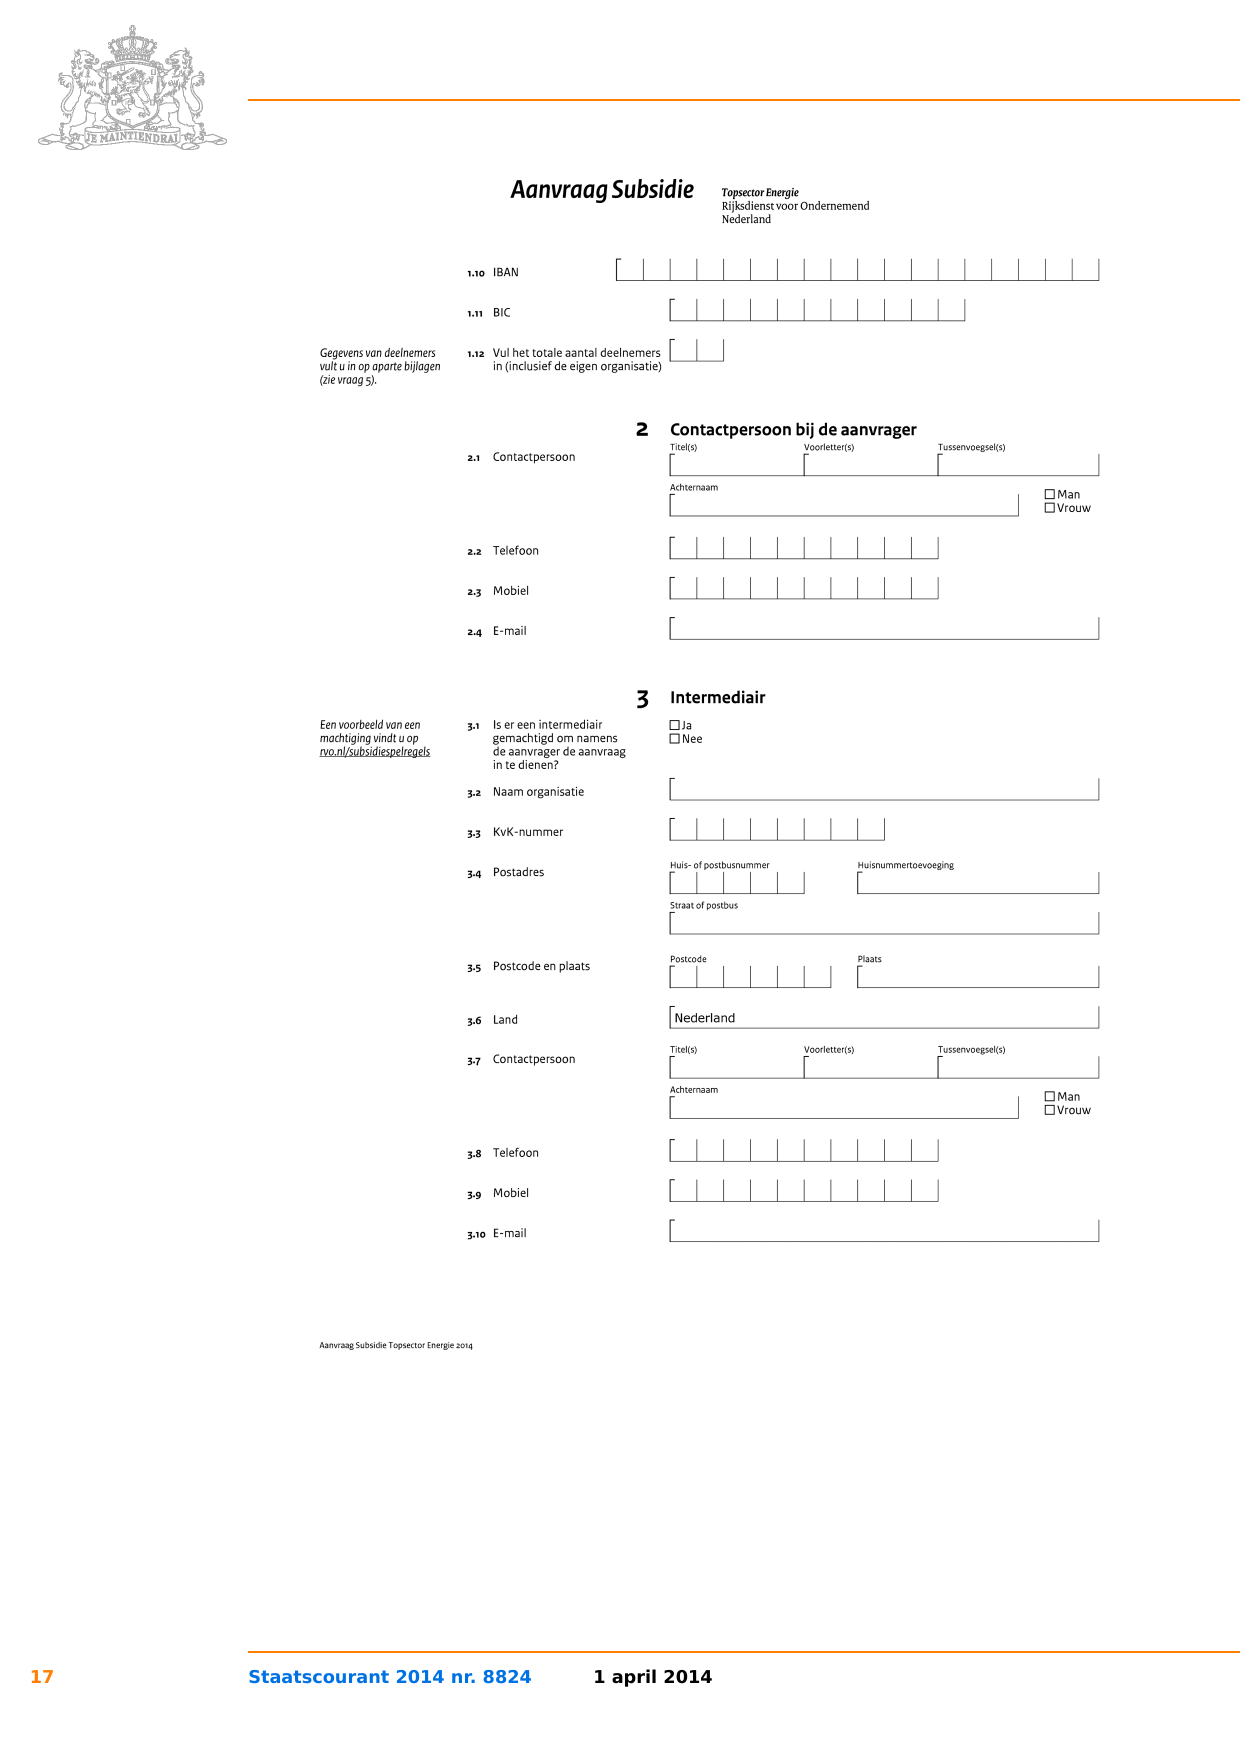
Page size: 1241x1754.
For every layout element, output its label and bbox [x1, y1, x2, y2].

picture [248, 130, 1134, 1382]
picture [38, 25, 227, 150]
